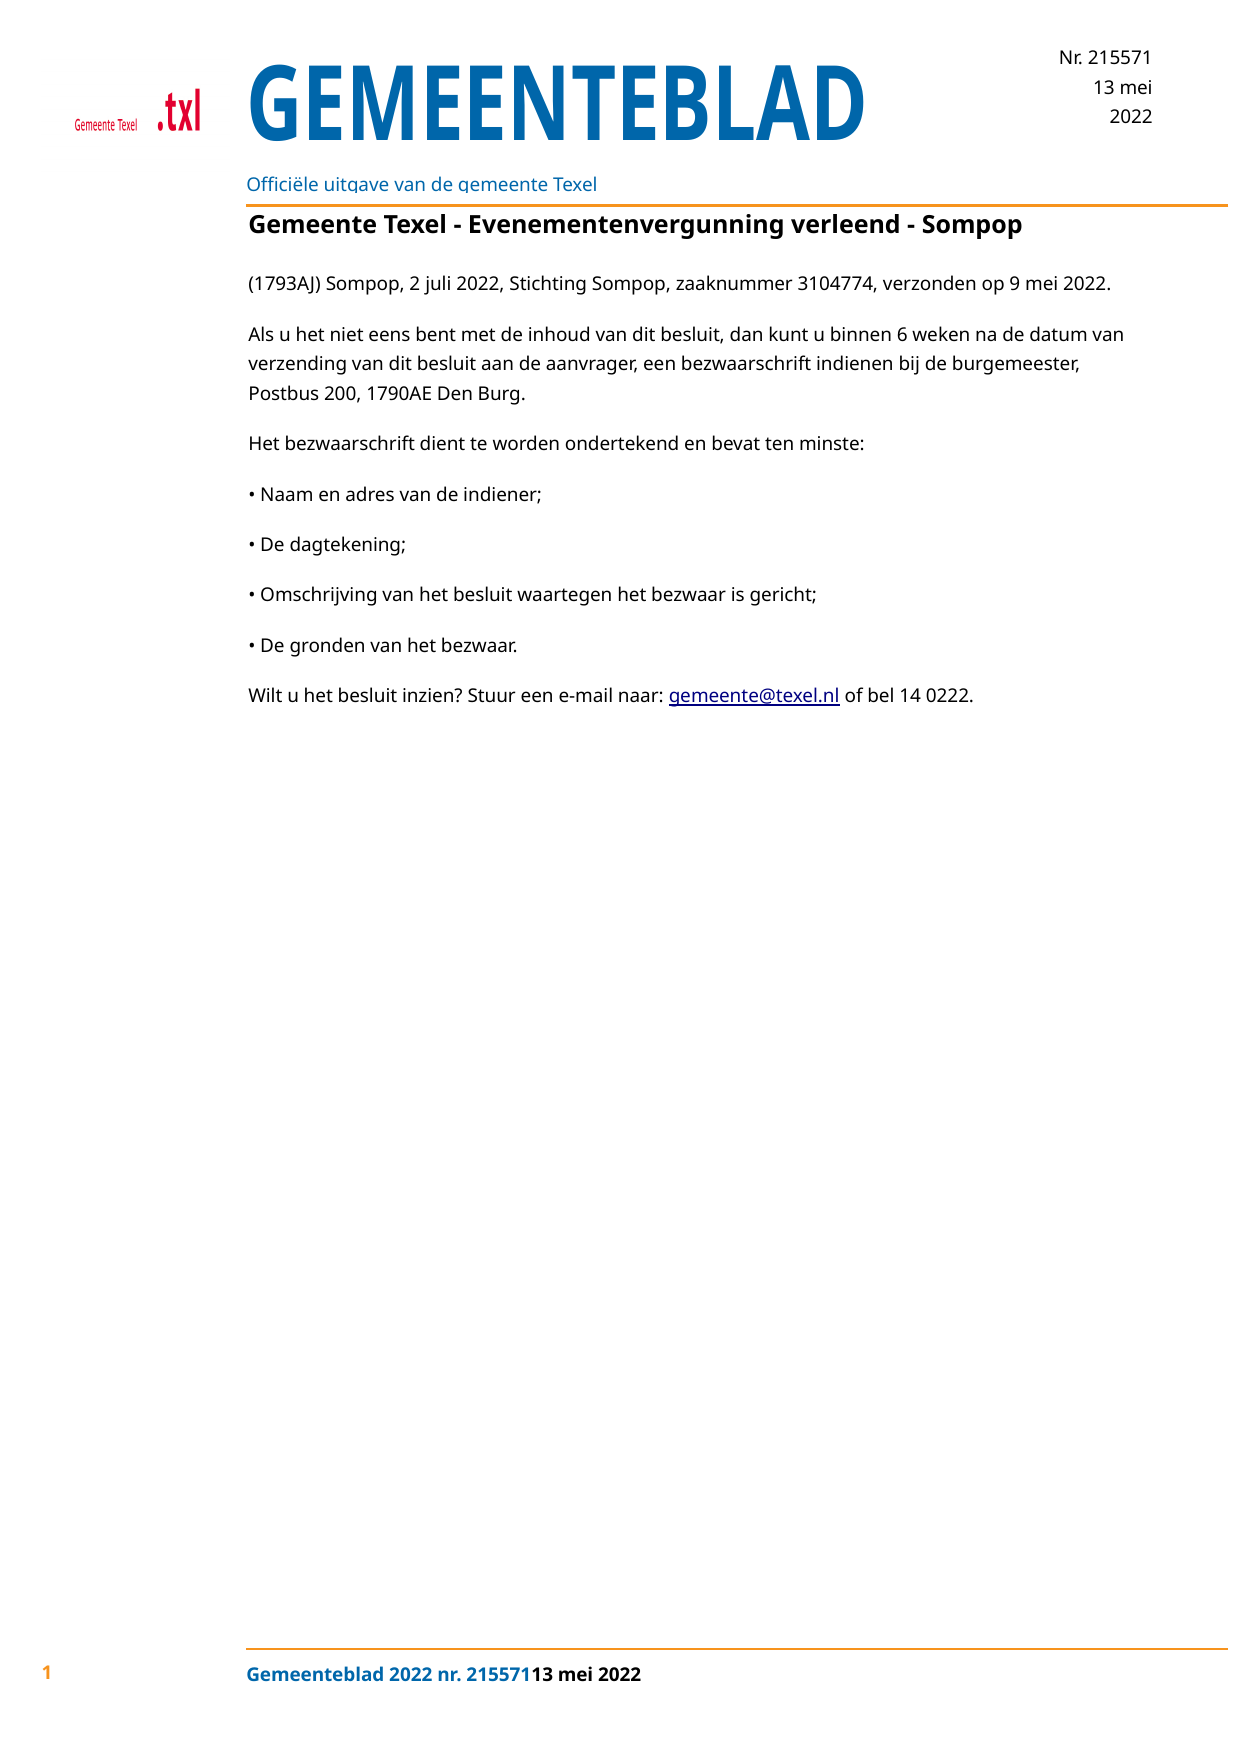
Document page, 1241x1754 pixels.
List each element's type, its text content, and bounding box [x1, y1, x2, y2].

text • Omschrijving van het besluit waartegen het bezwaar is gericht; [248, 582, 1152, 607]
text (1793AJ) Sompop, 2 juli 2022, Stichting Sompop, zaaknummer 3104774, verzonden op 9 mei 2022. [248, 270, 1152, 296]
text • Naam en adres van de indiener; [248, 481, 1152, 506]
text Gemeente Texel - Evenementenvergunning verleend - Sompop [248, 207, 1152, 241]
text Wilt u het besluit inzien? Stuur een e-mail naar: gemeente@texel.nl of bel 14 0222. [248, 682, 1152, 708]
text Het bezwaarschrift dient te worden ondertekend en bevat ten minste: [248, 430, 1152, 456]
text Als u het niet eens bent met de inhoud van dit besluit, dan kunt u binnen 6 weken na de datum van verzending van dit besluit aan de aanvrager, een bezwaarschrift indienen bij de burgemeester, Postbus 200, 1790AE Den Burg. [248, 321, 1152, 406]
text • De dagtekening; [248, 531, 1152, 557]
picture [41, 47, 231, 172]
text • De gronden van het bezwaar. [248, 632, 1152, 658]
